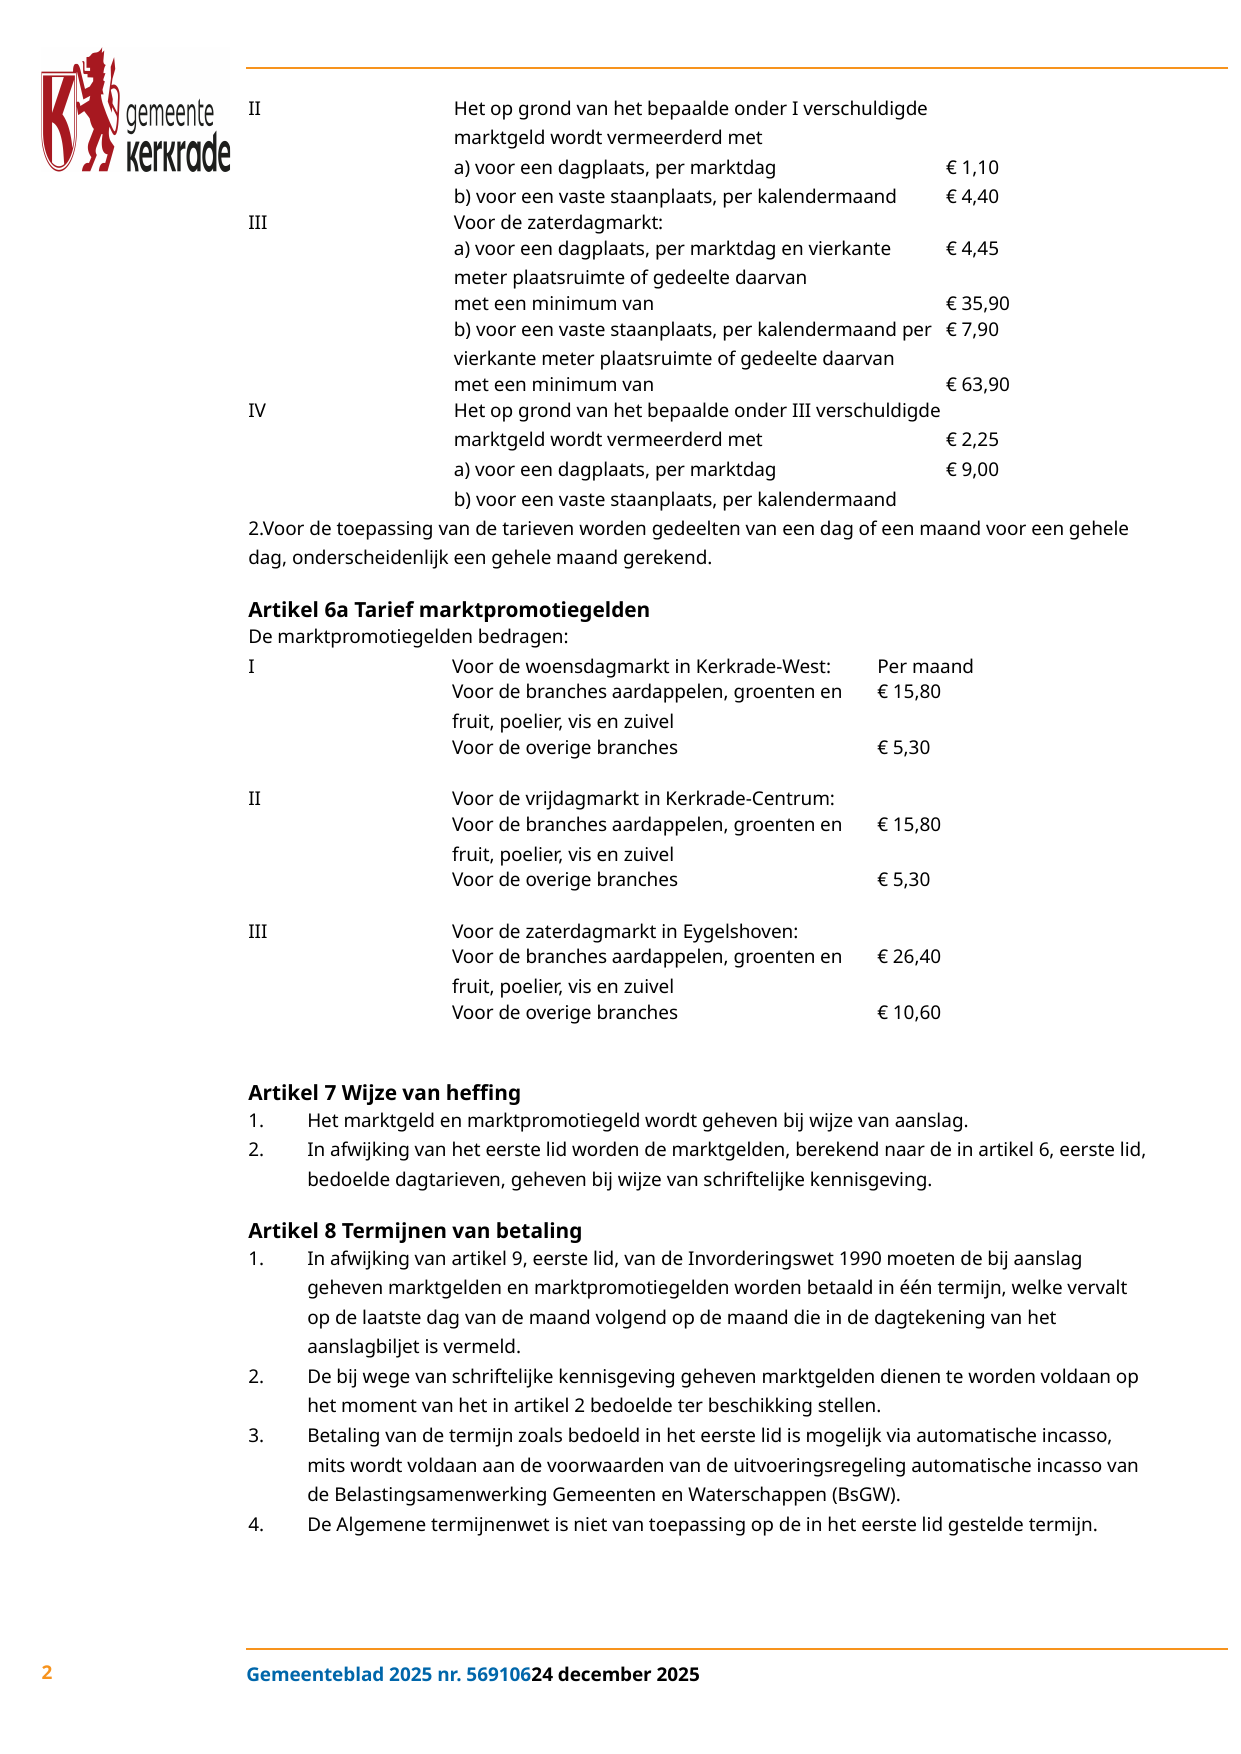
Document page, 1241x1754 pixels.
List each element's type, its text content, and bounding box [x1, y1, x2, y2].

picture [41, 47, 231, 172]
table_cell Voor de zaterdagmarkt in Eygelshoven: [452, 918, 877, 944]
table_cell € 4,45 [946, 235, 1152, 290]
list De Algemene termijnenwet is niet van toepassing op de in het eerste lid gestelde termijn. [248, 1511, 1152, 1537]
table_cell II [248, 95, 454, 209]
table_cell € 7,90 [946, 316, 1152, 371]
table_cell Voor de branches aardappelen, groenten en fruit, poelier, vis en zuivel [452, 944, 877, 999]
list In afwijking van artikel 9, eerste lid, van de Invorderingswet 1990 moeten de bij aanslag geheven marktgelden en marktpromotiegelden worden betaald in één termijn, welke vervalt op de laatste dag van de maand volgend op de maand die in de dagtekening van het aanslagbiljet is vermeld. [248, 1245, 1152, 1359]
table_cell [452, 760, 877, 785]
table_cell met een minimum van [454, 371, 946, 397]
table_cell Voor de overige branches [452, 866, 877, 892]
table_cell Het op grond van het bepaalde onder III verschuldigde marktgeld wordt vermeerderd met a) voor een dagplaats, per marktdag b) voor een vaste staanplaats, per kalendermaand [454, 397, 946, 512]
table_header Voor de woensdagmarkt in Kerkrade-West: [452, 653, 877, 679]
table_cell [248, 290, 454, 316]
table_cell € 5,30 [877, 734, 1152, 760]
table_cell [248, 316, 454, 371]
table_cell [877, 785, 1152, 811]
table_cell Voor de overige branches [452, 999, 877, 1054]
table_cell Het op grond van het bepaalde onder I verschuldigde marktgeld wordt vermeerderd met a) voor een dagplaats, per marktdag b) voor een vaste staanplaats, per kalendermaand [454, 95, 946, 209]
table_cell € 35,90 [946, 290, 1152, 316]
table_cell III [248, 209, 454, 235]
list Betaling van de termijn zoals bedoeld in het eerste lid is mogelijk via automatische incasso, mits wordt voldaan aan de voorwaarden van de uitvoeringsregeling automatische incasso van de Belastingsamenwerking Gemeenten en Waterschappen (BsGW). [248, 1422, 1152, 1507]
table_cell II [248, 785, 452, 811]
table_cell € 10,60 [877, 999, 1152, 1054]
table_cell III [248, 918, 452, 944]
table_cell [946, 209, 1152, 235]
table_cell € 15,80 [877, 679, 1152, 734]
list In afwijking van het eerste lid worden de marktgelden, berekend naar de in artikel 6, eerste lid, bedoelde dagtarieven, geheven bij wijze van schriftelijke kennisgeving. [248, 1136, 1152, 1192]
text 2.Voor de toepassing van de tarieven worden gedeelten van een dag of een maand voor een gehele dag, onderscheidenlijk een gehele maand gerekend. [248, 515, 1152, 570]
table_cell Voor de overige branches [452, 734, 877, 760]
table_cell [877, 918, 1152, 944]
text Artikel 8 Termijnen van betaling [248, 1216, 1152, 1245]
table_cell [452, 892, 877, 918]
text De marktpromotiegelden bedragen: [248, 623, 1152, 649]
table_cell [248, 811, 452, 866]
table_cell met een minimum van [454, 290, 946, 316]
table_header Per maand [877, 653, 1152, 679]
table_cell [248, 760, 452, 785]
table_cell [248, 892, 452, 918]
table_cell € 15,80 [877, 811, 1152, 866]
table_cell € 63,90 [946, 371, 1152, 397]
table_cell [248, 734, 452, 760]
text Artikel 7 Wijze van heffing [248, 1078, 1152, 1107]
table_cell € 1,10 € 4,40 [946, 95, 1152, 209]
table_cell a) voor een dagplaats, per marktdag en vierkante meter plaatsruimte of gedeelte daarvan [454, 235, 946, 290]
table_cell [877, 892, 1152, 918]
table_cell Voor de vrijdagmarkt in Kerkrade-Centrum: [452, 785, 877, 811]
table_cell [248, 235, 454, 290]
table_cell € 5,30 [877, 866, 1152, 892]
list Het marktgeld en marktpromotiegeld wordt geheven bij wijze van aanslag. [248, 1107, 1152, 1132]
text Artikel 6a Tarief marktpromotiegelden [248, 595, 1152, 623]
table_cell € 26,40 [877, 944, 1152, 999]
table_cell b) voor een vaste staanplaats, per kalendermaand per vierkante meter plaatsruimte of gedeelte daarvan [454, 316, 946, 371]
table_cell [248, 866, 452, 892]
list De bij wege van schriftelijke kennisgeving geheven marktgelden dienen te worden voldaan op het moment van het in artikel 2 bedoelde ter beschikking stellen. [248, 1363, 1152, 1418]
table_cell [877, 760, 1152, 785]
table_cell IV [248, 397, 454, 512]
table_cell Voor de branches aardappelen, groenten en fruit, poelier, vis en zuivel [452, 679, 877, 734]
table_cell € 2,25 € 9,00 [946, 397, 1152, 512]
table_cell [248, 944, 452, 999]
table_cell Voor de zaterdagmarkt: [454, 209, 946, 235]
table_cell [248, 999, 452, 1054]
table_cell [248, 371, 454, 397]
table_cell Voor de branches aardappelen, groenten en fruit, poelier, vis en zuivel [452, 811, 877, 866]
table_header I [248, 653, 452, 679]
table_cell [248, 679, 452, 734]
